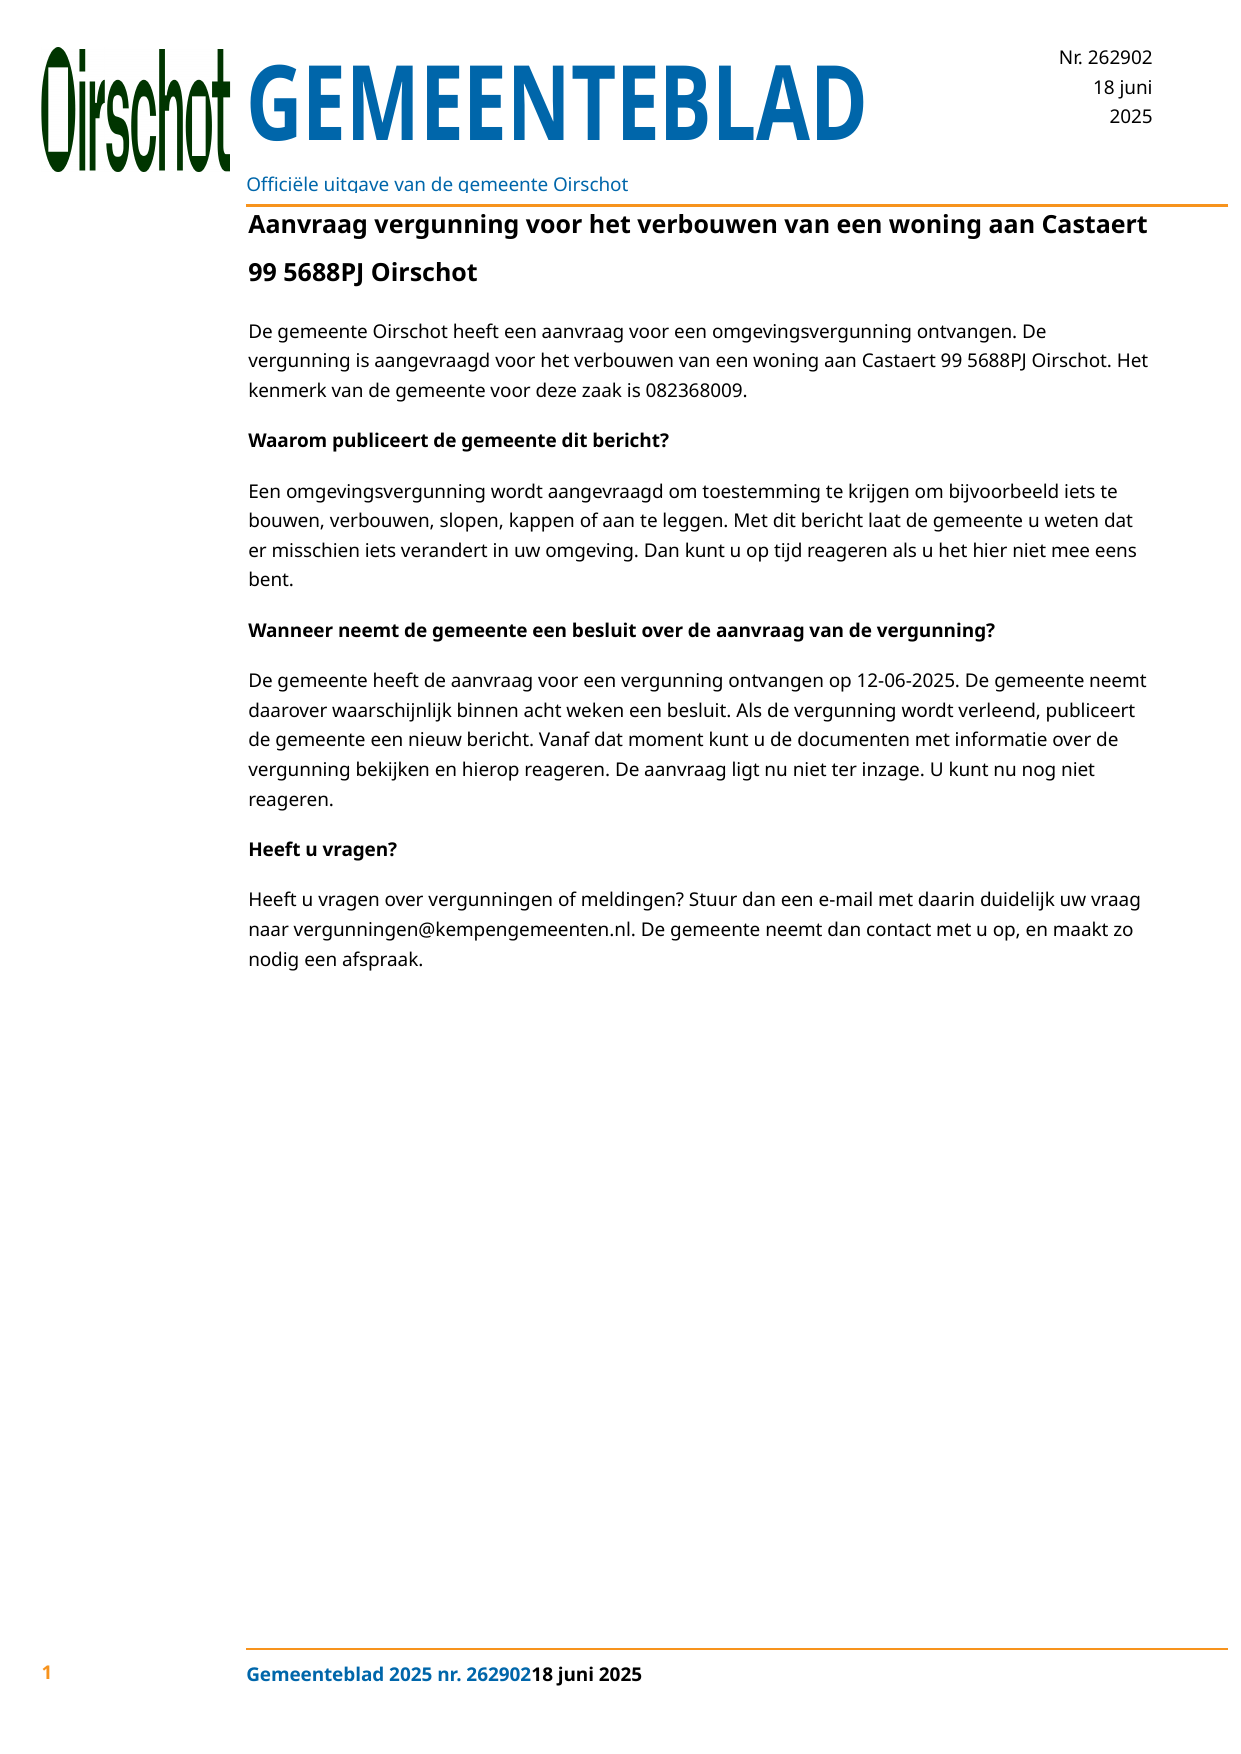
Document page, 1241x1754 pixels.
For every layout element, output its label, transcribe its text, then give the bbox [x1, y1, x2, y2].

text Wanneer neemt de gemeente een besluit over de aanvraag van de vergunning? [248, 617, 1152, 643]
text Aanvraag vergunning voor het verbouwen van een woning aan Castaert 99 5688PJ Oirschot [248, 207, 1152, 288]
text Heeft u vragen over vergunningen of meldingen? Stuur dan een e-mail met daarin duidelijk uw vraag naar vergunningen@kempengemeenten.nl. De gemeente neemt dan contact met u op, en maakt zo nodig een afspraak. [248, 887, 1152, 972]
text De gemeente Oirschot heeft een aanvraag voor een omgevingsvergunning ontvangen. De vergunning is aangevraagd voor het verbouwen van een woning aan Castaert 99 5688PJ Oirschot. Het kenmerk van de gemeente voor deze zaak is 082368009. [248, 318, 1152, 403]
text De gemeente heeft de aanvraag voor een vergunning ontvangen op 12-06-2025. De gemeente neemt daarover waarschijnlijk binnen acht weken een besluit. Als de vergunning wordt verleend, publiceert de gemeente een nieuw bericht. Vanaf dat moment kunt u de documenten met informatie over de vergunning bekijken en hierop reageren. De aanvraag ligt nu niet ter inzage. U kunt nu nog niet reageren. [248, 667, 1152, 812]
text Heeft u vragen? [248, 836, 1152, 862]
picture [41, 47, 231, 172]
text Een omgevingsvergunning wordt aangevraagd om toestemming te krijgen om bijvoorbeeld iets te bouwen, verbouwen, slopen, kappen of aan te leggen. Met dit bericht laat de gemeente u weten dat er misschien iets verandert in uw omgeving. Dan kunt u op tijd reageren als u het hier niet mee eens bent. [248, 478, 1152, 592]
text Waarom publiceert de gemeente dit bericht? [248, 427, 1152, 453]
